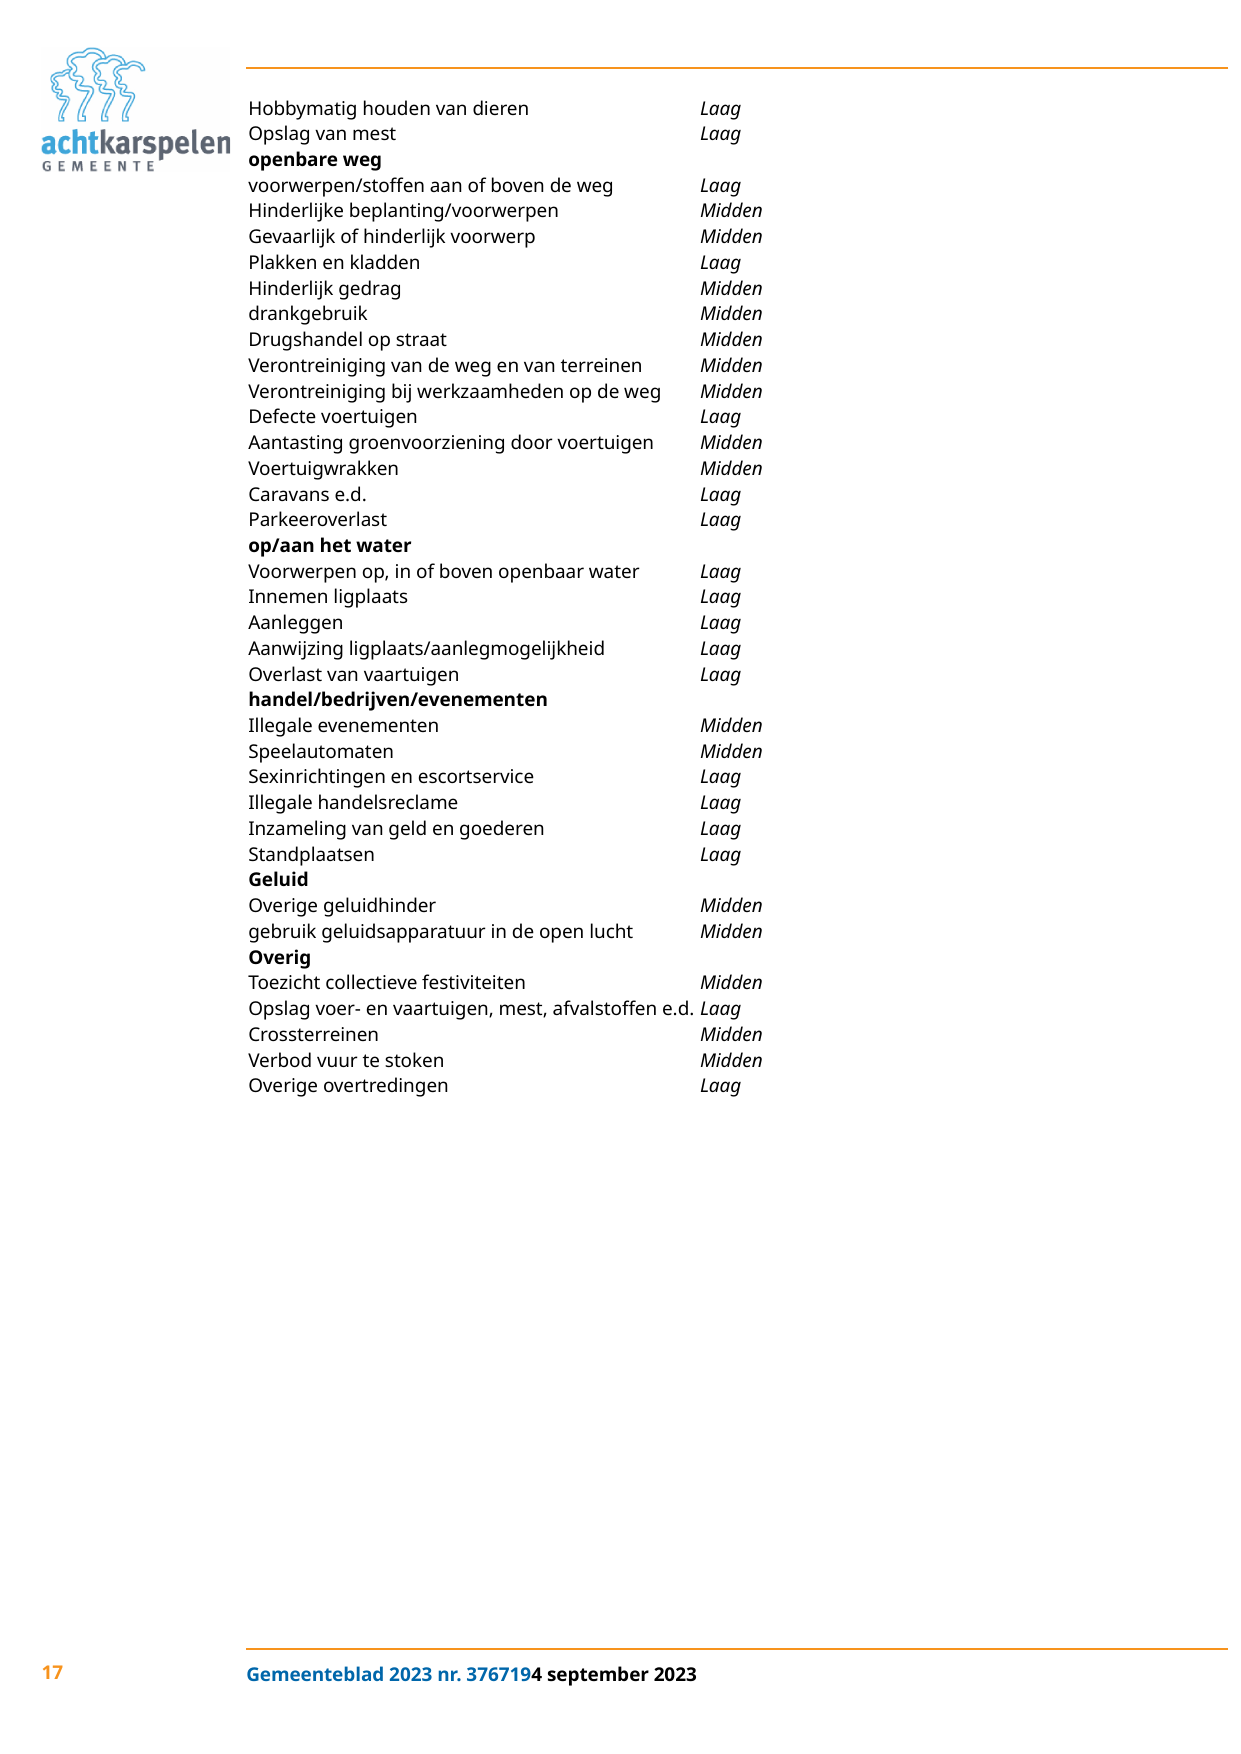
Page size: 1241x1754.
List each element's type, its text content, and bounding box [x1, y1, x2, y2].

table_cell voorwerpen/stoffen aan of boven de weg [248, 172, 700, 198]
table_cell Overig [248, 944, 700, 969]
table_cell [700, 532, 1152, 558]
table_cell op/aan het water [248, 532, 700, 558]
table_cell Midden [700, 352, 1152, 378]
table_cell Verontreiniging van de weg en van terreinen [248, 352, 700, 378]
table_cell Midden [700, 1047, 1152, 1072]
table_cell Speelautomaten [248, 738, 700, 764]
table_cell Toezicht collectieve festiviteiten [248, 970, 700, 995]
table_cell Aantasting groenvoorziening door voertuigen [248, 429, 700, 455]
table_cell Drugshandel op straat [248, 326, 700, 352]
table_cell Midden [700, 918, 1152, 944]
picture [41, 47, 231, 172]
table_cell Laag [700, 481, 1152, 506]
table_cell Midden [700, 301, 1152, 326]
table_cell Midden [700, 970, 1152, 995]
table_cell Laag [700, 815, 1152, 841]
table_cell [700, 146, 1152, 172]
table_cell Laag [700, 404, 1152, 429]
table_cell Overlast van vaartuigen [248, 661, 700, 687]
table_cell Laag [700, 172, 1152, 198]
table_cell Voorwerpen op, in of boven openbaar water [248, 558, 700, 584]
table_cell Aanleggen [248, 609, 700, 635]
table_cell drankgebruik [248, 301, 700, 326]
table_cell Parkeeroverlast [248, 506, 700, 532]
table_cell Laag [700, 506, 1152, 532]
table_cell Midden [700, 893, 1152, 918]
table_cell Midden [700, 198, 1152, 223]
table_cell Midden [700, 712, 1152, 738]
table_cell Midden [700, 455, 1152, 481]
table_cell Sexinrichtingen en escortservice [248, 764, 700, 789]
table_cell [700, 867, 1152, 892]
table_cell Laag [700, 609, 1152, 635]
table_cell Laag [700, 995, 1152, 1021]
table_cell [700, 944, 1152, 969]
table_cell Overige overtredingen [248, 1073, 700, 1098]
table_cell Laag [700, 95, 1152, 121]
table_cell Standplaatsen [248, 841, 700, 867]
table_cell Gevaarlijk of hinderlijk voorwerp [248, 224, 700, 249]
table_cell Midden [700, 738, 1152, 764]
table_cell Hobbymatig houden van dieren [248, 95, 700, 121]
table_cell Voertuigwrakken [248, 455, 700, 481]
table_cell Laag [700, 635, 1152, 661]
table_cell Overige geluidhinder [248, 893, 700, 918]
table_cell Illegale evenementen [248, 712, 700, 738]
table_cell Laag [700, 121, 1152, 146]
table_cell Opslag voer- en vaartuigen, mest, afvalstoffen e.d. [248, 995, 700, 1021]
table_cell Verbod vuur te stoken [248, 1047, 700, 1072]
table_cell Hinderlijk gedrag [248, 275, 700, 301]
table_cell Laag [700, 790, 1152, 815]
table_cell openbare weg [248, 146, 700, 172]
table_cell Laag [700, 764, 1152, 789]
table_cell [700, 687, 1152, 712]
table_cell Laag [700, 584, 1152, 609]
table_cell Verontreiniging bij werkzaamheden op de weg [248, 378, 700, 403]
table_cell Defecte voertuigen [248, 404, 700, 429]
table_cell Midden [700, 326, 1152, 352]
table_cell Geluid [248, 867, 700, 892]
table_cell Inzameling van geld en goederen [248, 815, 700, 841]
table_cell handel/bedrijven/evenementen [248, 687, 700, 712]
table_cell Opslag van mest [248, 121, 700, 146]
table_cell gebruik geluidsapparatuur in de open lucht [248, 918, 700, 944]
table_cell Laag [700, 661, 1152, 687]
table_cell Midden [700, 1021, 1152, 1047]
table_cell Innemen ligplaats [248, 584, 700, 609]
table_cell Crossterreinen [248, 1021, 700, 1047]
table_cell Laag [700, 249, 1152, 275]
table_cell Plakken en kladden [248, 249, 700, 275]
table_cell Laag [700, 1073, 1152, 1098]
table_cell Caravans e.d. [248, 481, 700, 506]
table_cell Midden [700, 429, 1152, 455]
table_cell Midden [700, 224, 1152, 249]
table_cell Illegale handelsreclame [248, 790, 700, 815]
table_cell Aanwijzing ligplaats/aanlegmogelijkheid [248, 635, 700, 661]
table_cell Hinderlijke beplanting/voorwerpen [248, 198, 700, 223]
table_cell Midden [700, 275, 1152, 301]
table_cell Laag [700, 558, 1152, 584]
table_cell Laag [700, 841, 1152, 867]
table_cell Midden [700, 378, 1152, 403]
